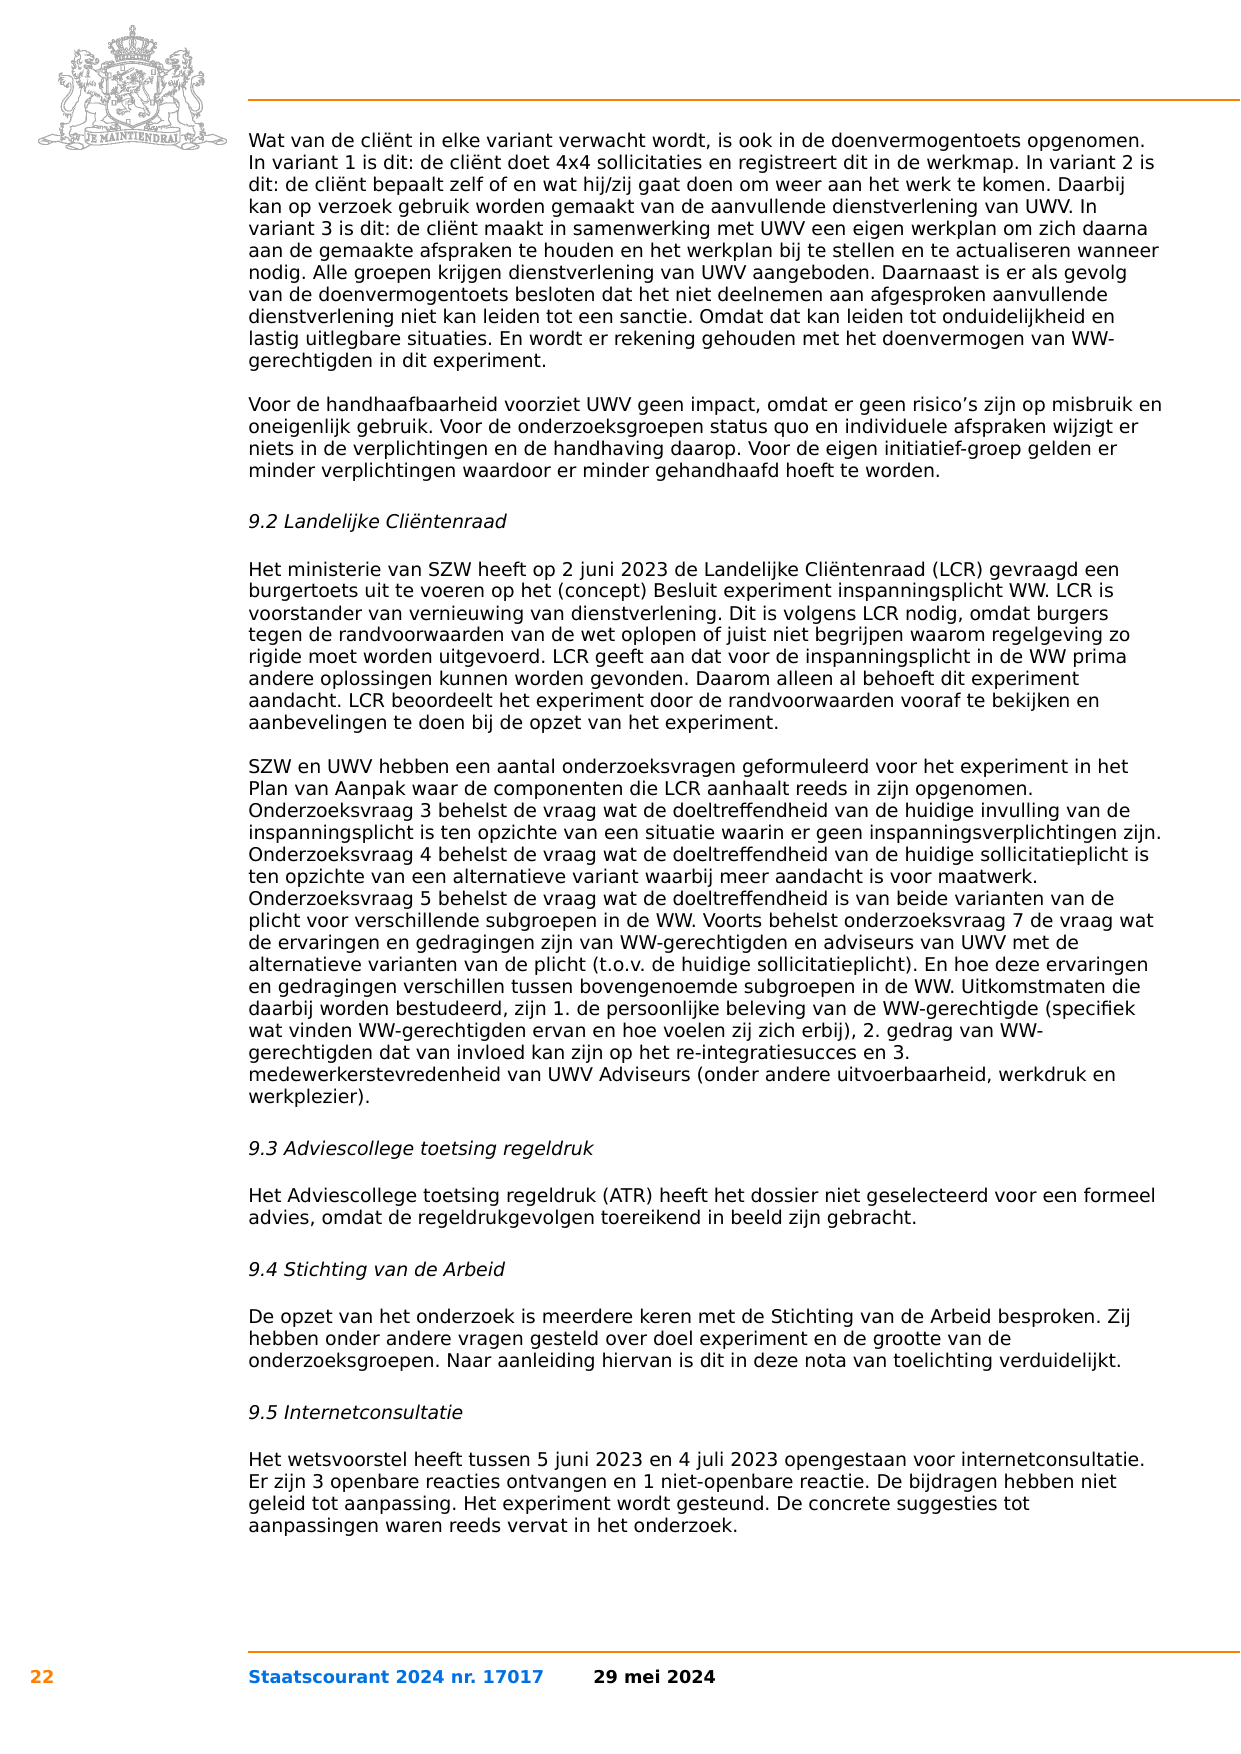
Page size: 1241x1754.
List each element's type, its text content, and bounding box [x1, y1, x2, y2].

subtitle 9.5 Internetconsultatie [248, 1402, 1163, 1424]
text Het wetsvoorstel heeft tussen 5 juni 2023 en 4 juli 2023 opengestaan voor internetconsultatie. Er zijn 3 openbare reacties ontvangen en 1 niet-openbare reactie. De bijdragen hebben niet geleid tot aanpassing. Het experiment wordt gesteund. De concrete suggesties tot aanpassingen waren reeds vervat in het onderzoek. [248, 1449, 1163, 1537]
subtitle 9.3 Adviescollege toetsing regeldruk [248, 1138, 1163, 1160]
subtitle 9.2 Landelijke Cliëntenraad [248, 511, 1163, 533]
text De opzet van het onderzoek is meerdere keren met de Stichting van de Arbeid besproken. Zij hebben onder andere vragen gesteld over doel experiment en de grootte van de onderzoeksgroepen. Naar aanleiding hiervan is dit in deze nota van toelichting verduidelijkt. [248, 1306, 1163, 1372]
text Voor de handhaafbaarheid voorziet UWV geen impact, omdat er geen risico’s zijn op misbruik en oneigenlijk gebruik. Voor de onderzoeksgroepen status quo en individuele afspraken wijzigt er niets in de verplichtingen en de handhaving daarop. Voor de eigen initiatief-groep gelden er minder verplichtingen waardoor er minder gehandhaafd hoeft te worden. [248, 393, 1163, 481]
text SZW en UWV hebben een aantal onderzoeksvragen geformuleerd voor het experiment in het Plan van Aanpak waar de componenten die LCR aanhaalt reeds in zijn opgenomen. Onderzoeksvraag 3 behelst de vraag wat de doeltreffendheid van de huidige invulling van de inspanningsplicht is ten opzichte van een situatie waarin er geen inspanningsverplichtingen zijn. Onderzoeksvraag 4 behelst de vraag wat de doeltreffendheid van de huidige sollicitatieplicht is ten opzichte van een alternatieve variant waarbij meer aandacht is voor maatwerk. Onderzoeksvraag 5 behelst de vraag wat de doeltreffendheid is van beide varianten van de plicht voor verschillende subgroepen in de WW. Voorts behelst onderzoeksvraag 7 de vraag wat de ervaringen en gedragingen zijn van WW-gerechtigden en adviseurs van UWV met de alternatieve varianten van de plicht (t.o.v. de huidige sollicitatieplicht). En hoe deze ervaringen en gedragingen verschillen tussen bovengenoemde subgroepen in de WW. Uitkomstmaten die daarbij worden bestudeerd, zijn 1. de persoonlijke beleving van de WW-gerechtigde (specifiek wat vinden WW-gerechtigden ervan en hoe voelen zij zich erbij), 2. gedrag van WW-gerechtigden dat van invloed kan zijn op het re-integratiesucces en 3. medewerkerstevredenheid van UWV Adviseurs (onder andere uitvoerbaarheid, werkdruk en werkplezier). [248, 756, 1163, 1108]
text Het Adviescollege toetsing regeldruk (ATR) heeft het dossier niet geselecteerd voor een formeel advies, omdat de regeldrukgevolgen toereikend in beeld zijn gebracht. [248, 1185, 1163, 1229]
subtitle 9.4 Stichting van de Arbeid [248, 1259, 1163, 1281]
text Het ministerie van SZW heeft op 2 juni 2023 de Landelijke Cliëntenraad (LCR) gevraagd een burgertoets uit te voeren op het (concept) Besluit experiment inspanningsplicht WW. LCR is voorstander van vernieuwing van dienstverlening. Dit is volgens LCR nodig, omdat burgers tegen de randvoorwaarden van de wet oplopen of juist niet begrijpen waarom regelgeving zo rigide moet worden uitgevoerd. LCR geeft aan dat voor de inspanningsplicht in de WW prima andere oplossingen kunnen worden gevonden. Daarom alleen al behoeft dit experiment aandacht. LCR beoordeelt het experiment door de randvoorwaarden vooraf te bekijken en aanbevelingen te doen bij de opzet van het experiment. [248, 558, 1163, 734]
text Wat van de cliënt in elke variant verwacht wordt, is ook in de doenvermogentoets opgenomen. In variant 1 is dit: de cliënt doet 4x4 sollicitaties en registreert dit in de werkmap. In variant 2 is dit: de cliënt bepaalt zelf of en wat hij/zij gaat doen om weer aan het werk te komen. Daarbij kan op verzoek gebruik worden gemaakt van de aanvullende dienstverlening van UWV. In variant 3 is dit: de cliënt maakt in samenwerking met UWV een eigen werkplan om zich daarna aan de gemaakte afspraken te houden en het werkplan bij te stellen en te actualiseren wanneer nodig. Alle groepen krijgen dienstverlening van UWV aangeboden. Daarnaast is er als gevolg van de doenvermogentoets besloten dat het niet deelnemen aan afgesproken aanvullende dienstverlening niet kan leiden tot een sanctie. Omdat dat kan leiden tot onduidelijkheid en lastig uitlegbare situaties. En wordt er rekening gehouden met het doenvermogen van WW-gerechtigden in dit experiment. [248, 130, 1163, 372]
picture [38, 25, 227, 150]
